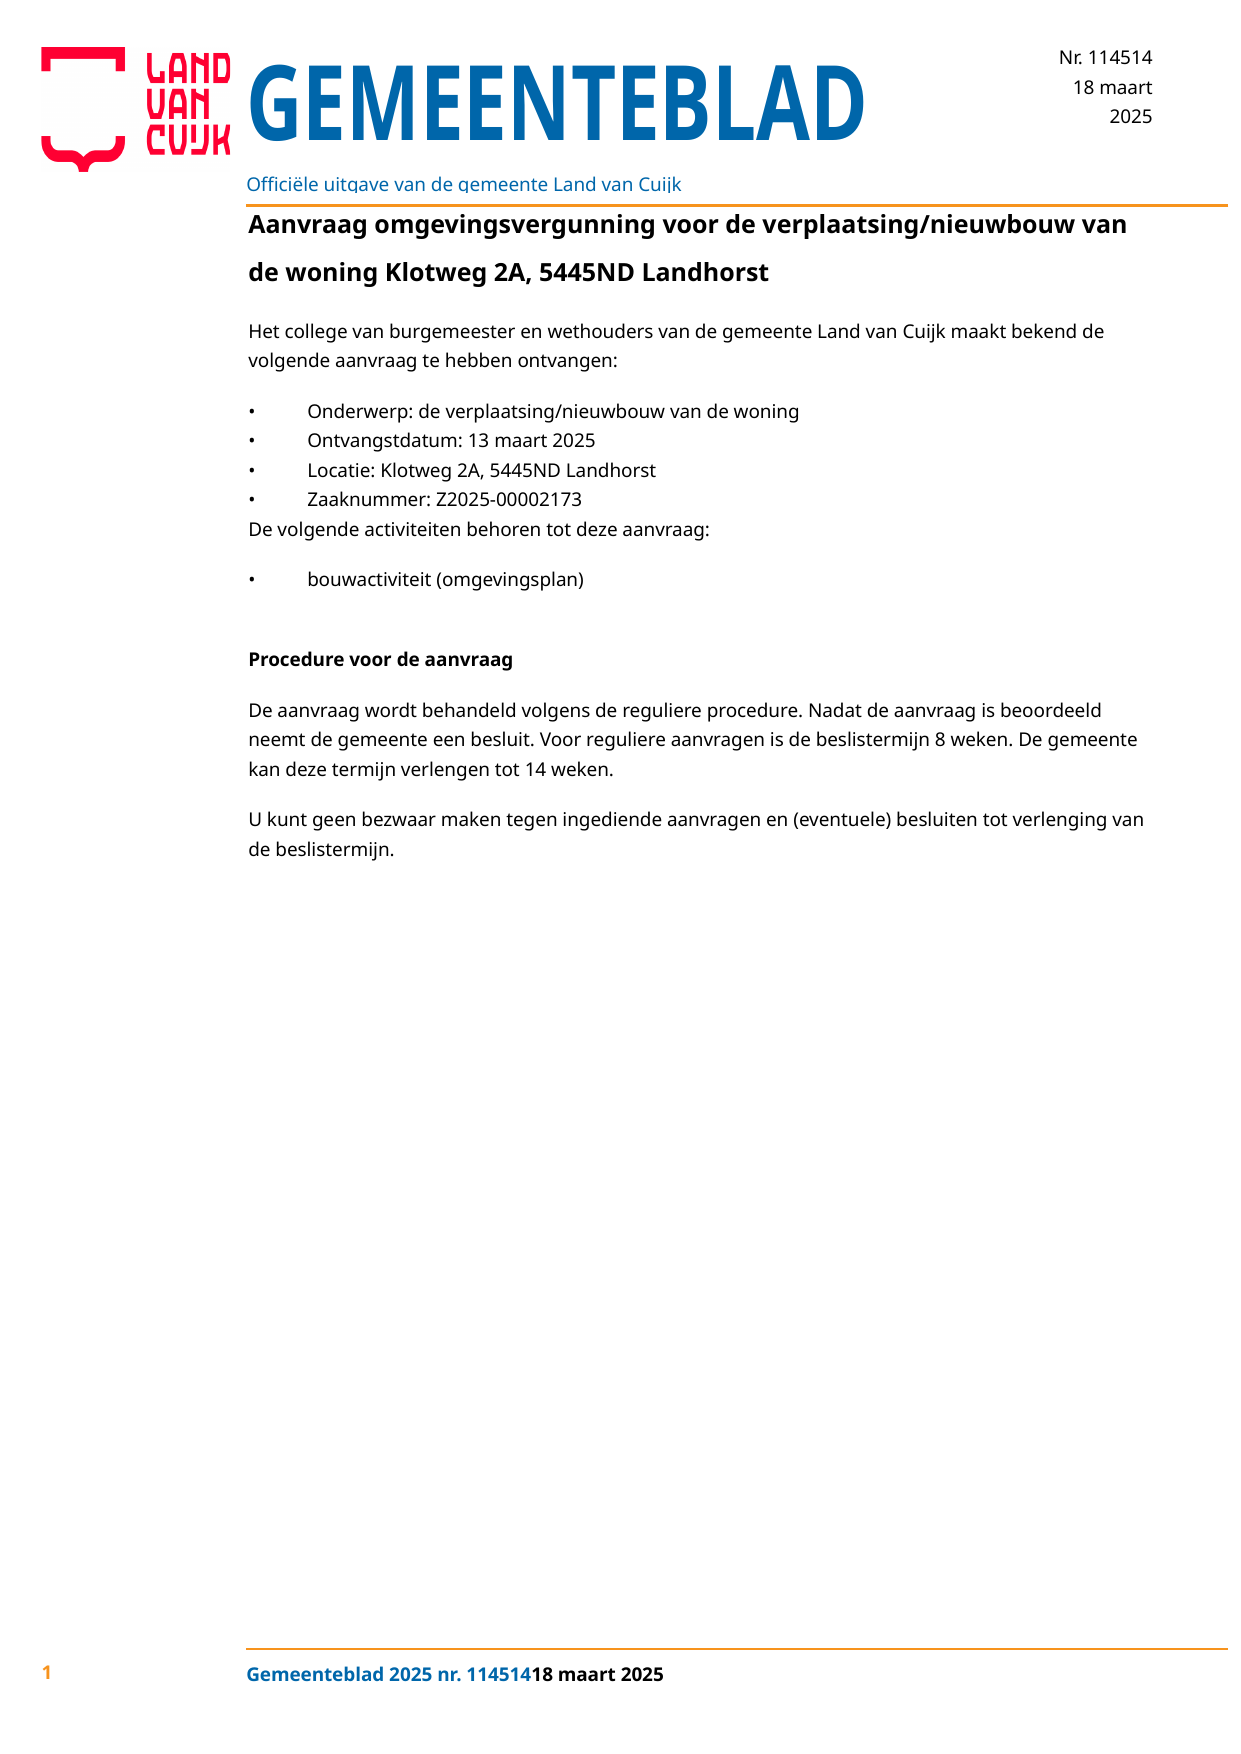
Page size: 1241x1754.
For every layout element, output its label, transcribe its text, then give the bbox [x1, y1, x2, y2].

list Locatie: Klotweg 2A, 5445ND Landhorst [248, 457, 1152, 483]
text De aanvraag wordt behandeld volgens de reguliere procedure. Nadat de aanvraag is beoordeeld neemt de gemeente een besluit. Voor reguliere aanvragen is de beslistermijn 8 weken. De gemeente kan deze termijn verlengen tot 14 weken. [248, 697, 1152, 782]
picture [41, 47, 231, 172]
text Aanvraag omgevingsvergunning voor de verplaatsing/nieuwbouw van de woning Klotweg 2A, 5445ND Landhorst [248, 207, 1152, 288]
text Procedure voor de aanvraag [248, 647, 1152, 672]
list Ontvangstdatum: 13 maart 2025 [248, 427, 1152, 453]
list bouwactiviteit (omgevingsplan) [248, 567, 1152, 592]
text De volgende activiteiten behoren tot deze aanvraag: [248, 516, 1152, 542]
text U kunt geen bezwaar maken tegen ingediende aanvragen en (eventuele) besluiten tot verlenging van de beslistermijn. [248, 807, 1152, 862]
list Onderwerp: de verplaatsing/nieuwbouw van de woning [248, 398, 1152, 424]
list Zaaknummer: Z2025-00002173 [248, 487, 1152, 512]
text Het college van burgemeester en wethouders van de gemeente Land van Cuijk maakt bekend de volgende aanvraag te hebben ontvangen: [248, 318, 1152, 373]
